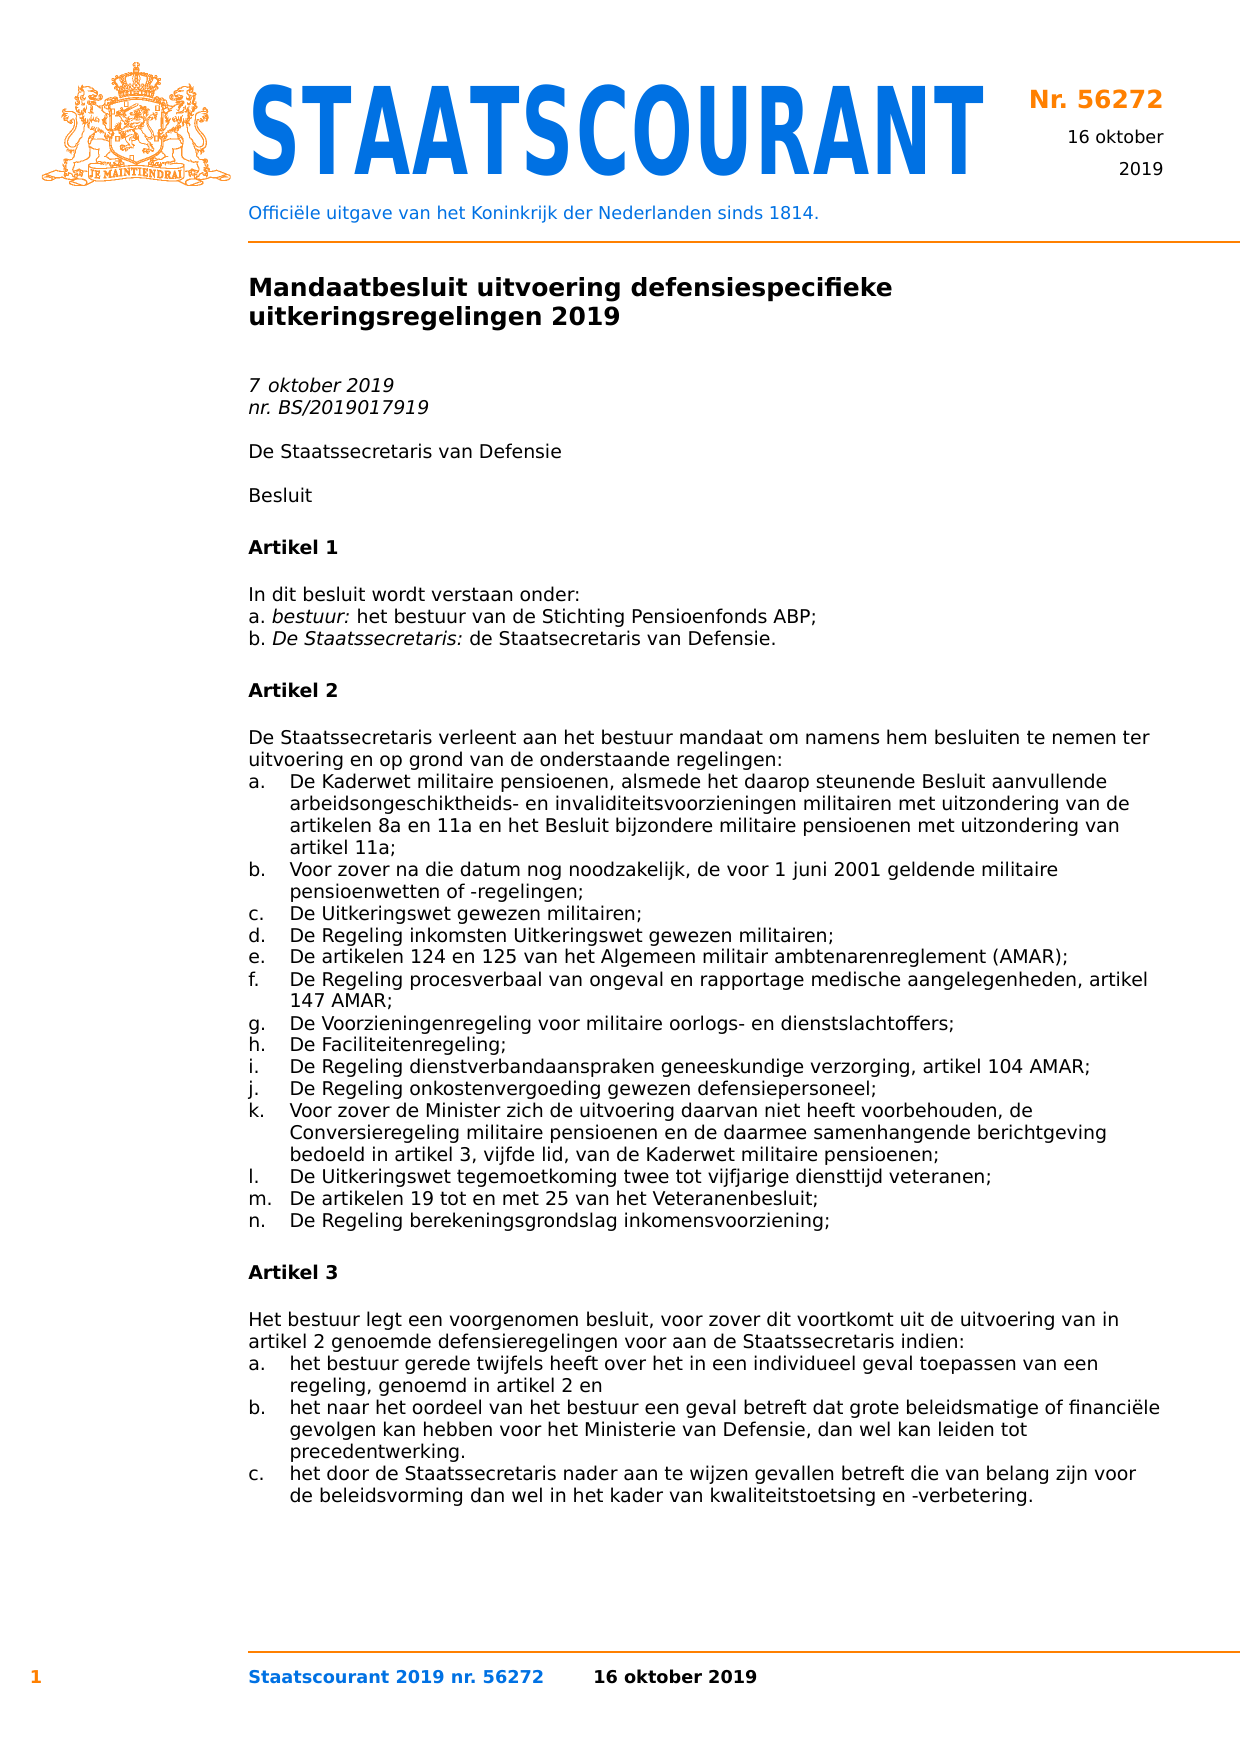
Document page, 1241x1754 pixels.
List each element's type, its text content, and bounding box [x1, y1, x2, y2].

text b. De Staatssecretaris: de Staatsecretaris van Defensie. [248, 628, 1163, 650]
subtitle Artikel 1 [248, 537, 1163, 559]
text h. De Faciliteitenregeling; [248, 1034, 1163, 1056]
text m. De artikelen 19 tot en met 25 van het Veteranenbesluit; [248, 1188, 1163, 1210]
subtitle Artikel 3 [248, 1262, 1163, 1284]
text c. het door de Staatssecretaris nader aan te wijzen gevallen betreft die van belang zijn voor de beleidsvorming dan wel in het kader van kwaliteitstoetsing en -verbetering. [248, 1463, 1163, 1507]
text g. De Voorzieningenregeling voor militaire oorlogs- en dienstslachtoffers; [248, 1012, 1163, 1034]
text i. De Regeling dienstverbandaanspraken geneeskundige verzorging, artikel 104 AMAR; [248, 1056, 1163, 1078]
picture [41, 62, 231, 186]
text a. De Kaderwet militaire pensioenen, alsmede het daarop steunende Besluit aanvullende arbeidsongeschiktheids- en invaliditeitsvoorzieningen militairen met uitzondering van de artikelen 8a en 11a en het Besluit bijzondere militaire pensioenen met uitzondering van artikel 11a; [248, 771, 1163, 858]
text Het bestuur legt een voorgenomen besluit, voor zover dit voortkomt uit de uitvoering van in artikel 2 genoemde defensieregelingen voor aan de Staatssecretaris indien: [248, 1309, 1163, 1353]
table_cell Officiële uitgave van het Koninkrijk der Nederlanden sinds 1814. [248, 203, 1240, 241]
text b. Voor zover na die datum nog noodzakelijk, de voor 1 juni 2001 geldende militaire pensioenwetten of -regelingen; [248, 858, 1163, 902]
subtitle Mandaatbesluit uitvoering defensiespecifieke uitkeringsregelingen 2019 [248, 273, 1163, 331]
text De Staatssecretaris van Defensie [248, 441, 1163, 463]
text f. De Regeling procesverbaal van ongeval en rapportage medische aangelegenheden, artikel 147 AMAR; [248, 968, 1163, 1012]
text Besluit [248, 485, 1163, 507]
text a. het bestuur gerede twijfels heeft over het in een individueel geval toepassen van een regeling, genoemd in artikel 2 en [248, 1353, 1163, 1397]
text d. De Regeling inkomsten Uitkeringswet gewezen militairen; [248, 924, 1163, 946]
text n. De Regeling berekeningsgrondslag inkomensvoorziening; [248, 1210, 1163, 1232]
table_header Nr. 56272 [998, 62, 1240, 121]
subtitle Artikel 2 [248, 680, 1163, 702]
text nr. BS/2019017919 [248, 397, 1163, 419]
text a. bestuur: het bestuur van de Stichting Pensioenfonds ABP; [248, 606, 1163, 628]
text k. Voor zover de Minister zich de uitvoering daarvan niet heeft voorbehouden, de Conversieregeling militaire pensioenen en de daarmee samenhangende berichtgeving bedoeld in artikel 3, vijfde lid, van de Kaderwet militaire pensioenen; [248, 1100, 1163, 1166]
text e. De artikelen 124 en 125 van het Algemeen militair ambtenarenreglement (AMAR); [248, 946, 1163, 968]
text In dit besluit wordt verstaan onder: [248, 584, 1163, 606]
text 7 oktober 2019 [248, 375, 1163, 397]
text l. De Uitkeringswet tegemoetkoming twee tot vijfjarige diensttijd veteranen; [248, 1166, 1163, 1188]
text De Staatssecretaris verleent aan het bestuur mandaat om namens hem besluiten te nemen ter uitvoering en op grond van de onderstaande regelingen: [248, 727, 1163, 771]
text c. De Uitkeringswet gewezen militairen; [248, 902, 1163, 924]
text b. het naar het oordeel van het bestuur een geval betreft dat grote beleidsmatige of financiële gevolgen kan hebben voor het Ministerie van Defensie, dan wel kan leiden tot precedentwerking. [248, 1397, 1163, 1463]
text j. De Regeling onkostenvergoeding gewezen defensiepersoneel; [248, 1078, 1163, 1100]
table_header [25, 62, 248, 241]
table_cell 16 oktober [998, 121, 1240, 153]
table_header STAATSCOURANT [248, 62, 998, 203]
table_cell 2019 [998, 153, 1240, 203]
